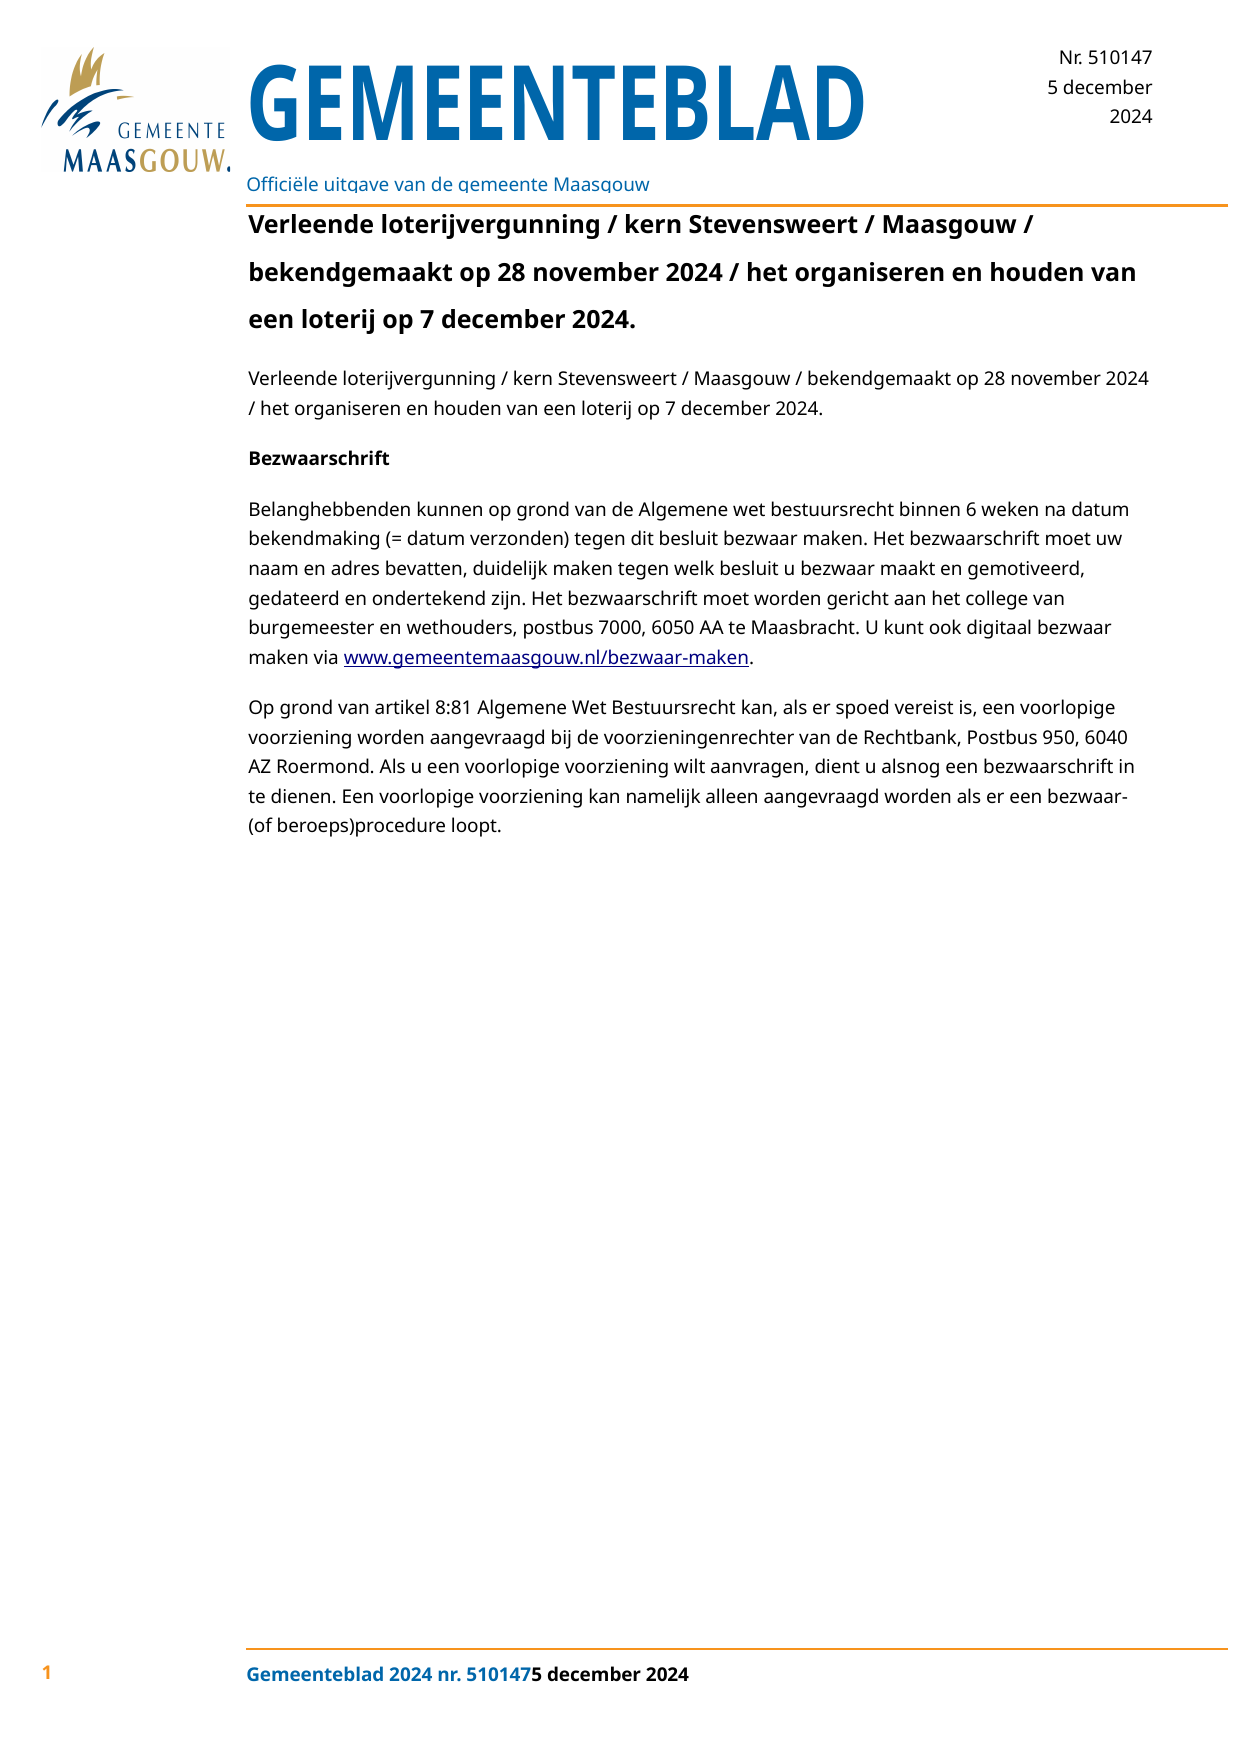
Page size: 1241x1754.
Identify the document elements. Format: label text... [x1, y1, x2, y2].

text Verleende loterijvergunning / kern Stevensweert / Maasgouw / bekendgemaakt op 28 november 2024 / het organiseren en houden van een loterij op 7 december 2024. [248, 366, 1152, 421]
text Op grond van artikel 8:81 Algemene Wet Bestuursrecht kan, als er spoed vereist is, een voorlopige voorziening worden aangevraagd bij de voorzieningenrechter van de Rechtbank, Postbus 950, 6040 AZ Roermond. Als u een voorlopige voorziening wilt aanvragen, dient u alsnog een bezwaarschrift in te dienen. Een voorlopige voorziening kan namelijk alleen aangevraagd worden als er een bezwaar- (of beroeps)procedure loopt. [248, 694, 1152, 838]
picture [41, 47, 231, 172]
text Bezwaarschrift [248, 446, 1152, 471]
text Belanghebbenden kunnen op grond van de Algemene wet bestuursrecht binnen 6 weken na datum bekendmaking (= datum verzonden) tegen dit besluit bezwaar maken. Het bezwaarschrift moet uw naam en adres bevatten, duidelijk maken tegen welk besluit u bezwaar maakt en gemotiveerd, gedateerd en ondertekend zijn. Het bezwaarschrift moet worden gericht aan het college van burgemeester en wethouders, postbus 7000, 6050 AA te Maasbracht. U kunt ook digitaal bezwaar maken via www.gemeentemaasgouw.nl/bezwaar-maken. [248, 496, 1152, 669]
text Verleende loterijvergunning / kern Stevensweert / Maasgouw / bekendgemaakt op 28 november 2024 / het organiseren en houden van een loterij op 7 december 2024. [248, 207, 1152, 336]
